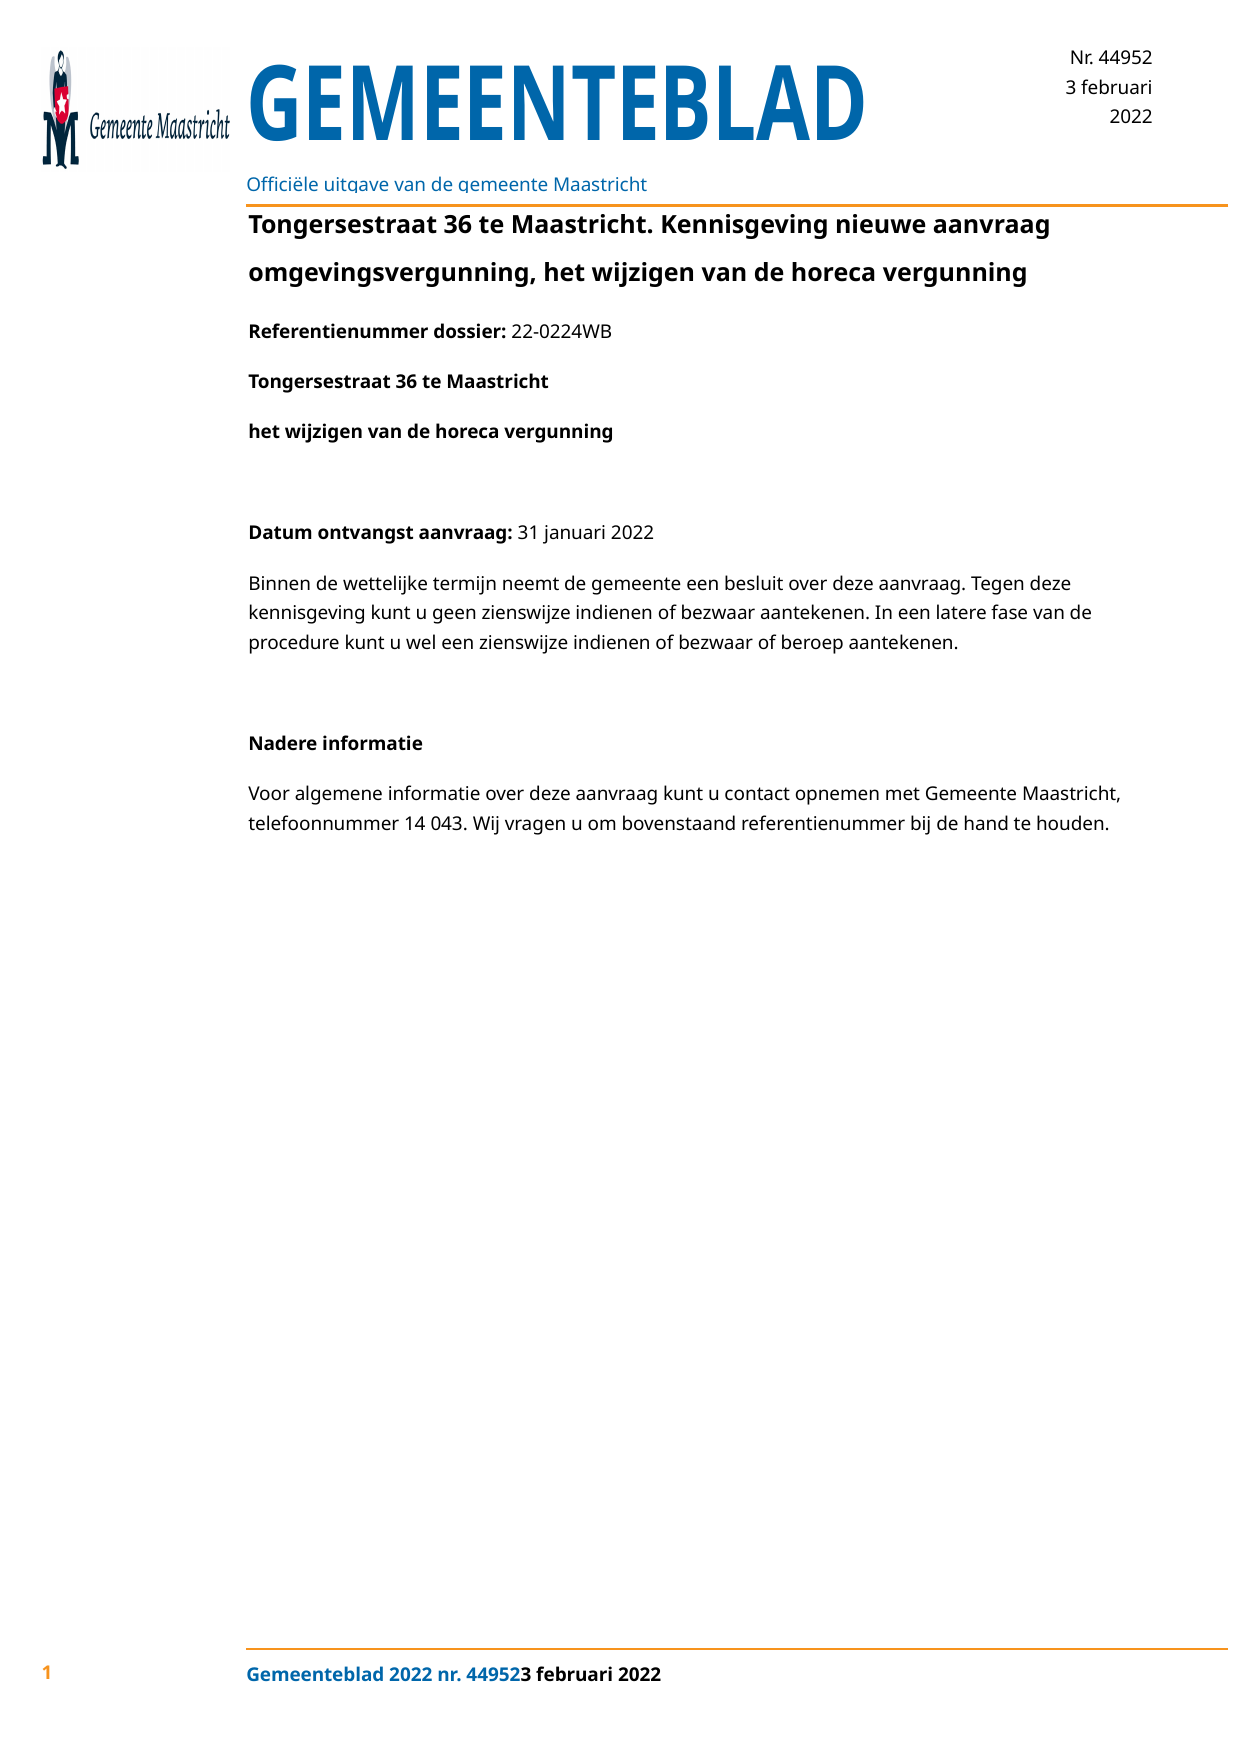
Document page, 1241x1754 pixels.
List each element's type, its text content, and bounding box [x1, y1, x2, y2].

text Binnen de wettelijke termijn neemt de gemeente een besluit over deze aanvraag. Tegen deze kennisgeving kunt u geen zienswijze indienen of bezwaar aantekenen. In een latere fase van de procedure kunt u wel een zienswijze indienen of bezwaar of beroep aantekenen. [248, 570, 1152, 655]
text Voor algemene informatie over deze aanvraag kunt u contact opnemen met Gemeente Maastricht, telefoonnummer 14 043. Wij vragen u om bovenstaand referentienummer bij de hand te houden. [248, 780, 1152, 836]
text Datum ontvangst aanvraag: 31 januari 2022 [248, 519, 1152, 545]
text Nadere informatie [248, 730, 1152, 756]
text Tongersestraat 36 te Maastricht [248, 368, 1152, 394]
text Tongersestraat 36 te Maastricht. Kennisgeving nieuwe aanvraag omgevingsvergunning, het wijzigen van de horeca vergunning [248, 207, 1152, 288]
text Referentienummer dossier: 22-0224WB [248, 318, 1152, 344]
picture [41, 47, 231, 172]
text het wijzigen van de horeca vergunning [248, 419, 1152, 444]
